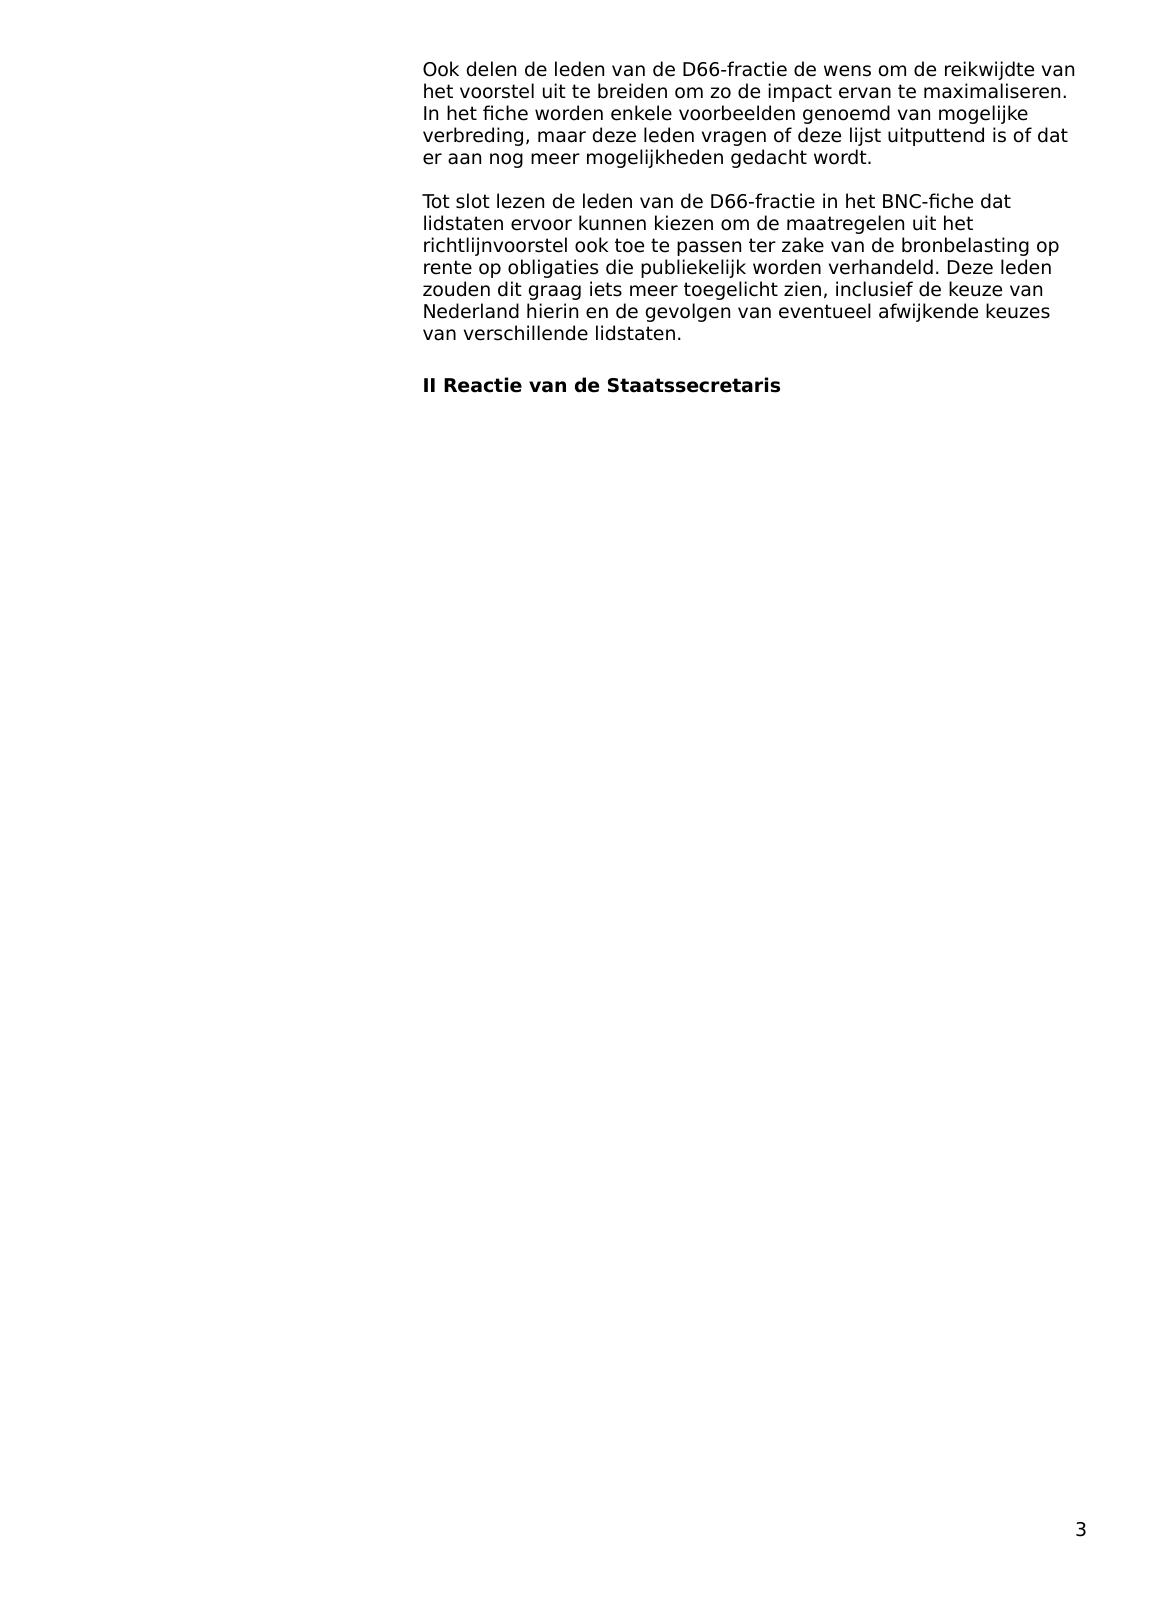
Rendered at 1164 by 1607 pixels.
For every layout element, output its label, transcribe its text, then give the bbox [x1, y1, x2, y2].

text Ook delen de leden van de D66-fractie de wens om de reikwijdte van het voorstel uit te breiden om zo de impact ervan te maximaliseren. In het fiche worden enkele voorbeelden genoemd van mogelijke verbreding, maar deze leden vragen of deze lijst uitputtend is of dat er aan nog meer mogelijkheden gedacht wordt. [422, 59, 1087, 169]
subtitle II Reactie van de Staatssecretaris [422, 375, 1087, 397]
text Tot slot lezen de leden van de D66-fractie in het BNC-fiche dat lidstaten ervoor kunnen kiezen om de maatregelen uit het richtlijnvoorstel ook toe te passen ter zake van de bronbelasting op rente op obligaties die publiekelijk worden verhandeld. Deze leden zouden dit graag iets meer toegelicht zien, inclusief de keuze van Nederland hierin en de gevolgen van eventueel afwijkende keuzes van verschillende lidstaten. [422, 191, 1087, 345]
